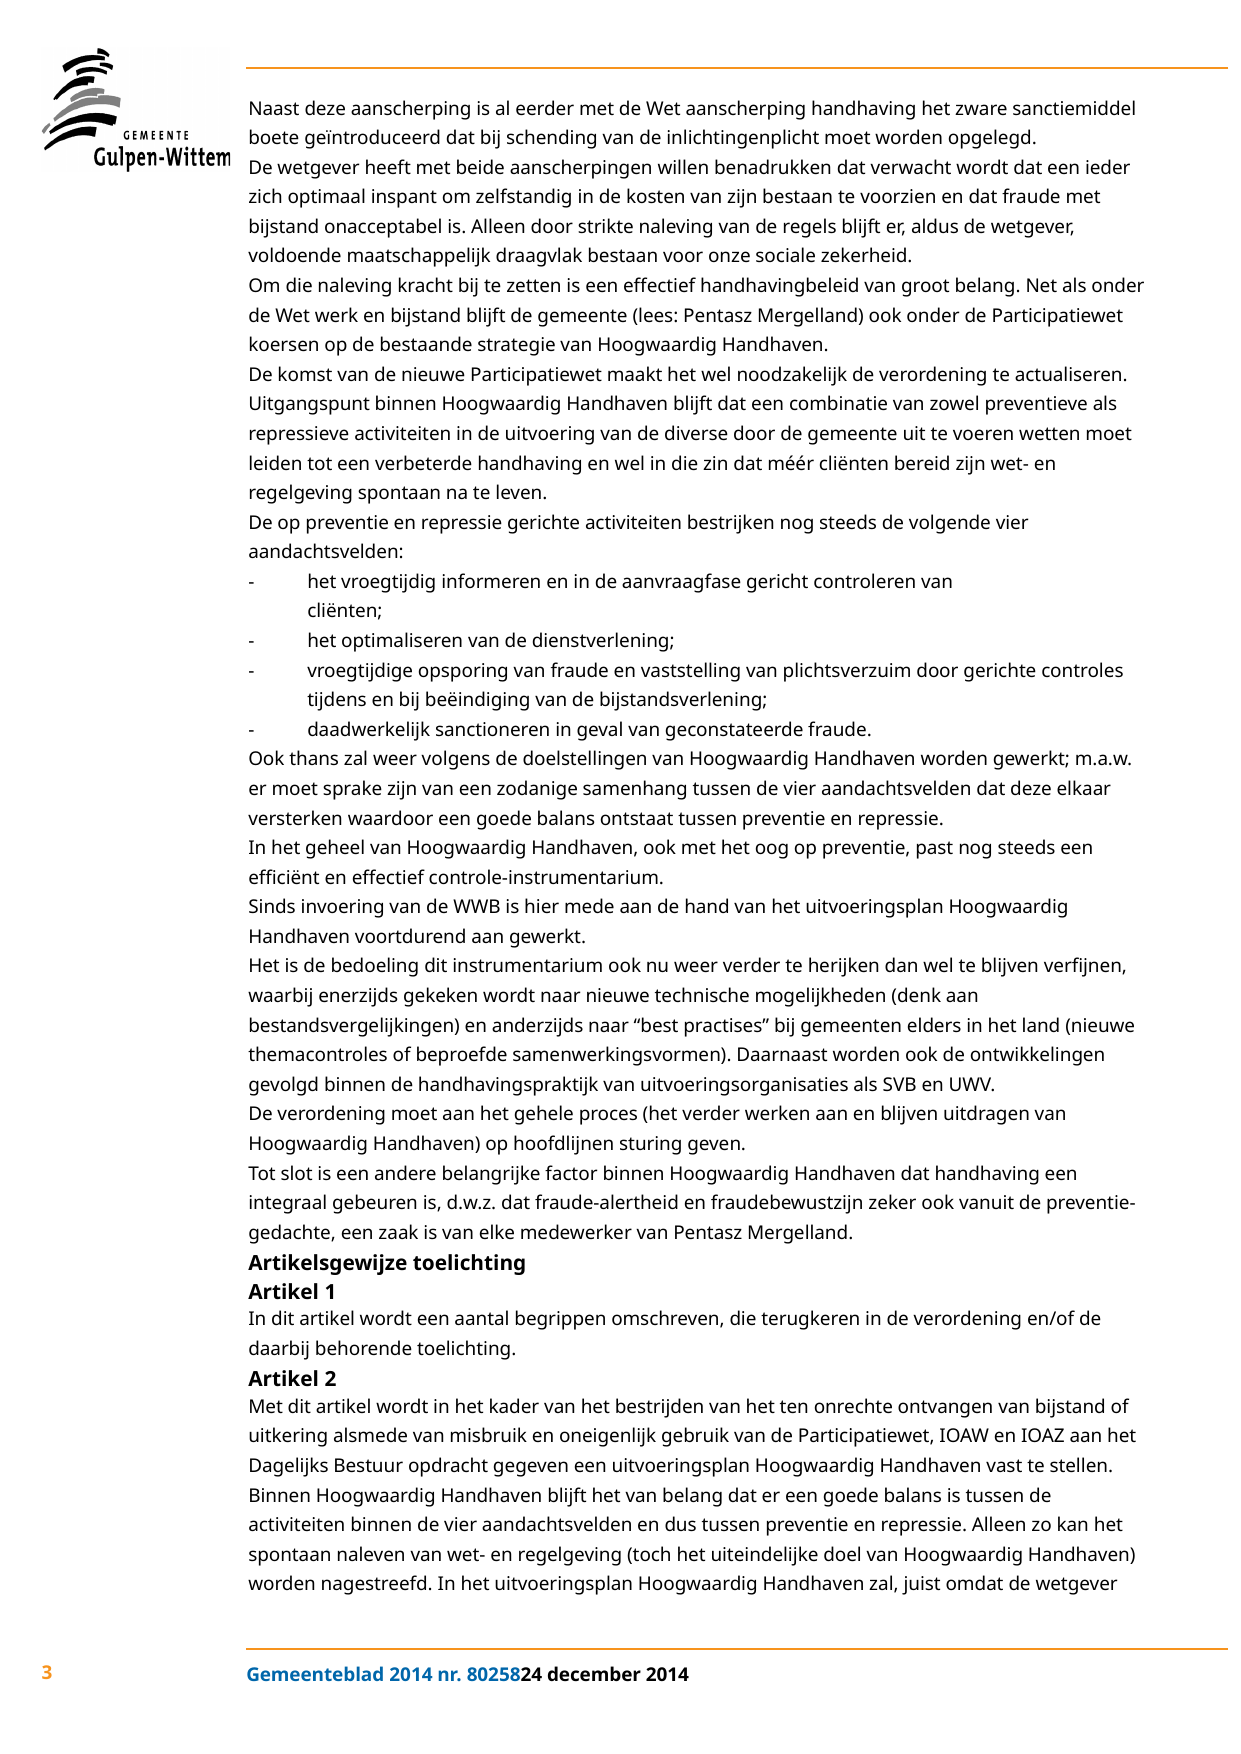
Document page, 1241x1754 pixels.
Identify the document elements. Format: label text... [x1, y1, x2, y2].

list vroegtijdige opsporing van fraude en vaststelling van plichtsverzuim door gerichte controles tijdens en bij beëindiging van de bijstandsverlening; [248, 657, 1152, 712]
text De wetgever heeft met beide aanscherpingen willen benadrukken dat verwacht wordt dat een ieder zich optimaal inspant om zelfstandig in de kosten van zijn bestaan te voorzien en dat fraude met bijstand onacceptabel is. Alleen door strikte naleving van de regels blijft er, aldus de wetgever, voldoende maatschappelijk draagvlak bestaan voor onze sociale zekerheid. [248, 154, 1152, 268]
text Artikel 1 [248, 1277, 1152, 1305]
text De verordening moet aan het gehele proces (het verder werken aan en blijven uitdragen van Hoogwaardig Handhaven) op hoofdlijnen sturing geven. [248, 1101, 1152, 1156]
text Ook thans zal weer volgens de doelstellingen van Hoogwaardig Handhaven worden gewerkt; m.a.w. er moet sprake zijn van een zodanige samenhang tussen de vier aandachtsvelden dat deze elkaar versterken waardoor een goede balans ontstaat tussen preventie en repressie. [248, 746, 1152, 831]
text Sinds invoering van de WWB is hier mede aan de hand van het uitvoeringsplan Hoogwaardig Handhaven voortdurend aan gewerkt. [248, 893, 1152, 949]
list daadwerkelijk sanctioneren in geval van geconstateerde fraude. [248, 716, 1152, 742]
text Naast deze aanscherping is al eerder met de Wet aanscherping handhaving het zware sanctiemiddel boete geïntroduceerd dat bij schending van de inlichtingenplicht moet worden opgelegd. [248, 95, 1152, 150]
text De op preventie en repressie gerichte activiteiten bestrijken nog steeds de volgende vier aandachtsvelden: [248, 509, 1152, 564]
list het vroegtijdig informeren en in de aanvraagfase gericht controleren van [248, 568, 1152, 594]
text Om die naleving kracht bij te zetten is een effectief handhavingbeleid van groot belang. Net als onder de Wet werk en bijstand blijft de gemeente (lees: Pentasz Mergelland) ook onder de Participatiewet koersen op de bestaande strategie van Hoogwaardig Handhaven. [248, 272, 1152, 357]
text De komst van de nieuwe Participatiewet maakt het wel noodzakelijk de verordening te actualiseren. [248, 361, 1152, 387]
text Tot slot is een andere belangrijke factor binnen Hoogwaardig Handhaven dat handhaving een integraal gebeuren is, d.w.z. dat fraude-alertheid en fraudebewustzijn zeker ook vanuit de preventie-gedachte, een zaak is van elke medewerker van Pentasz Mergelland. [248, 1160, 1152, 1245]
text In dit artikel wordt een aantal begrippen omschreven, die terugkeren in de verordening en/of de daarbij behorende toelichting. [248, 1305, 1152, 1361]
picture [41, 47, 231, 172]
text Met dit artikel wordt in het kader van het bestrijden van het ten onrechte ontvangen van bijstand of uitkering alsmede van misbruik en oneigenlijk gebruik van de Participatiewet, IOAW en IOAZ aan het Dagelijks Bestuur opdracht gegeven een uitvoeringsplan Hoogwaardig Handhaven vast te stellen. [248, 1393, 1152, 1478]
list cliënten; [248, 598, 1152, 623]
text Uitgangspunt binnen Hoogwaardig Handhaven blijft dat een combinatie van zowel preventieve als repressieve activiteiten in de uitvoering van de diverse door de gemeente uit te voeren wetten moet leiden tot een verbeterde handhaving en wel in die zin dat méér cliënten bereid zijn wet- en regelgeving spontaan na te leven. [248, 391, 1152, 505]
text Artikel 2 [248, 1364, 1152, 1393]
text Binnen Hoogwaardig Handhaven blijft het van belang dat er een goede balans is tussen de activiteiten binnen de vier aandachtsvelden en dus tussen preventie en repressie. Alleen zo kan het spontaan naleven van wet- en regelgeving (toch het uiteindelijke doel van Hoogwaardig Handhaven) worden nagestreefd. In het uitvoeringsplan Hoogwaardig Handhaven zal, juist omdat de wetgever [248, 1482, 1152, 1596]
text In het geheel van Hoogwaardig Handhaven, ook met het oog op preventie, past nog steeds een efficiënt en effectief controle-instrumentarium. [248, 834, 1152, 890]
list het optimaliseren van de dienstverlening; [248, 627, 1152, 653]
text Artikelsgewijze toelichting [248, 1248, 1152, 1277]
text Het is de bedoeling dit instrumentarium ook nu weer verder te herijken dan wel te blijven verfijnen, waarbij enerzijds gekeken wordt naar nieuwe technische mogelijkheden (denk aan bestandsvergelijkingen) en anderzijds naar “best practises” bij gemeenten elders in het land (nieuwe themacontroles of beproefde samenwerkingsvormen). Daarnaast worden ook de ontwikkelingen gevolgd binnen de handhavingspraktijk van uitvoeringsorganisaties als SVB en UWV. [248, 953, 1152, 1097]
